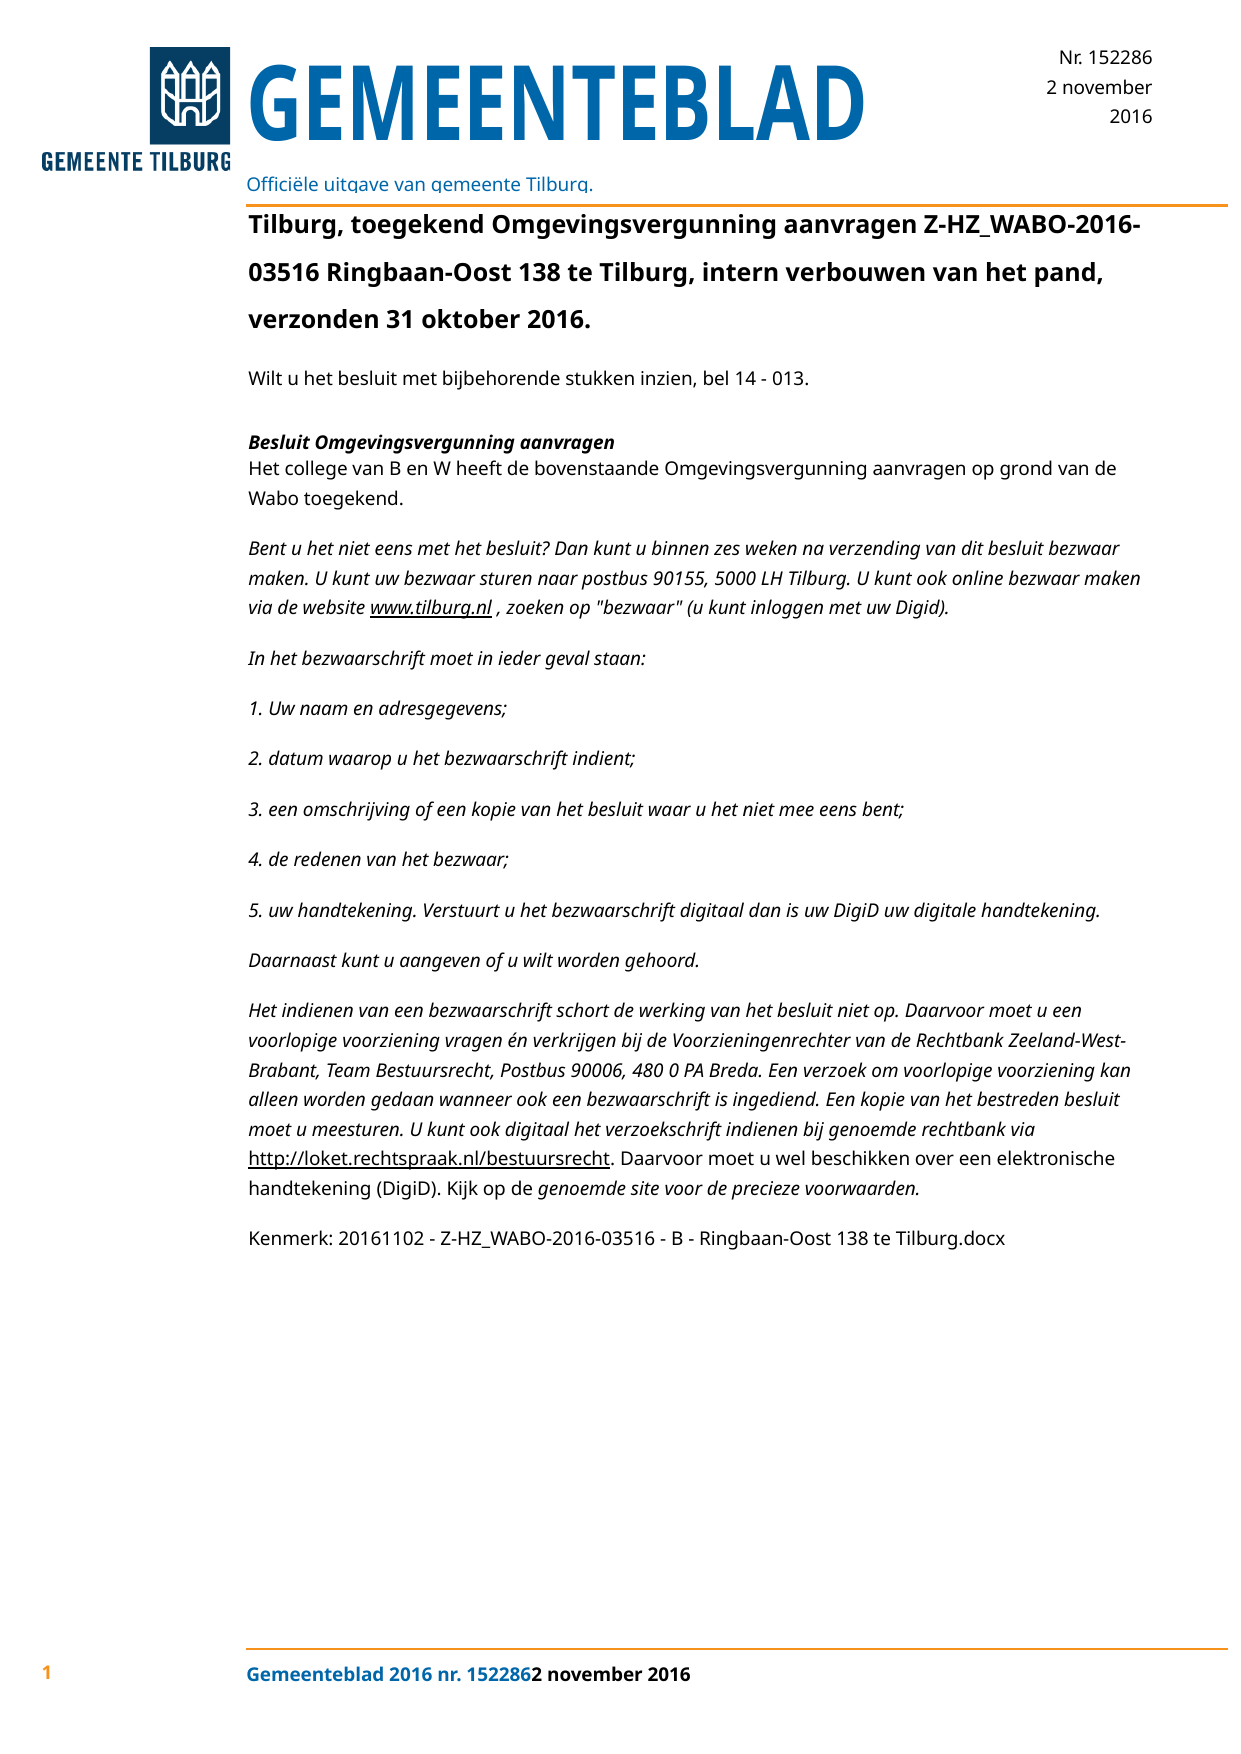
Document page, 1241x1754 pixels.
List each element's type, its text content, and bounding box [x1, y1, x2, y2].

text 3. een omschrijving of een kopie van het besluit waar u het niet mee eens bent; [248, 796, 1152, 822]
text In het bezwaarschrift moet in ieder geval staan: [248, 645, 1152, 671]
text 1. Uw naam en adresgegevens; [248, 695, 1152, 721]
text Kenmerk: 20161102 - Z-HZ_WABO-2016-03516 - B - Ringbaan-Oost 138 te Tilburg.docx [248, 1226, 1152, 1251]
text Daarnaast kunt u aangeven of u wilt worden gehoord. [248, 947, 1152, 973]
text Het indienen van een bezwaarschrift schort de werking van het besluit niet op. Daarvoor moet u een voorlopige voorziening vragen én verkrijgen bij de Voorzieningenrechter van de Rechtbank Zeeland-West-Brabant, Team Bestuursrecht, Postbus 90006, 480 0 PA Breda. Een verzoek om voorlopige voorziening kan alleen worden gedaan wanneer ook een bezwaarschrift is ingediend. Een kopie van het bestreden besluit moet u meesturen. U kunt ook digitaal het verzoekschrift indienen bij genoemde rechtbank via http://loket.rechtspraak.nl/bestuursrecht. Daarvoor moet u wel beschikken over een elektronische handtekening (DigiD). Kijk op de genoemde site voor de precieze voorwaarden. [248, 998, 1152, 1201]
text Het college van B en W heeft de bovenstaande Omgevingsvergunning aanvragen op grond van de Wabo toegekend. [248, 455, 1152, 511]
text 2. datum waarop u het bezwaarschrift indient; [248, 746, 1152, 771]
text Besluit Omgevingsvergunning aanvragen [248, 429, 1152, 455]
text 5. uw handtekening. Verstuurt u het bezwaarschrift digitaal dan is uw DigiD uw digitale handtekening. [248, 897, 1152, 923]
text 4. de redenen van het bezwaar; [248, 846, 1152, 872]
text Wilt u het besluit met bijbehorende stukken inzien, bel 14 - 013. [248, 366, 1152, 391]
text Bent u het niet eens met het besluit? Dan kunt u binnen zes weken na verzending van dit besluit bezwaar maken. U kunt uw bezwaar sturen naar postbus 90155, 5000 LH Tilburg. U kunt ook online bezwaar maken via de website www.tilburg.nl , zoeken op "bezwaar" (u kunt inloggen met uw Digid). [248, 535, 1152, 620]
text Tilburg, toegekend Omgevingsvergunning aanvragen Z-HZ_WABO-2016-03516 Ringbaan-Oost 138 te Tilburg, intern verbouwen van het pand, verzonden 31 oktober 2016. [248, 207, 1152, 336]
picture [41, 47, 231, 172]
